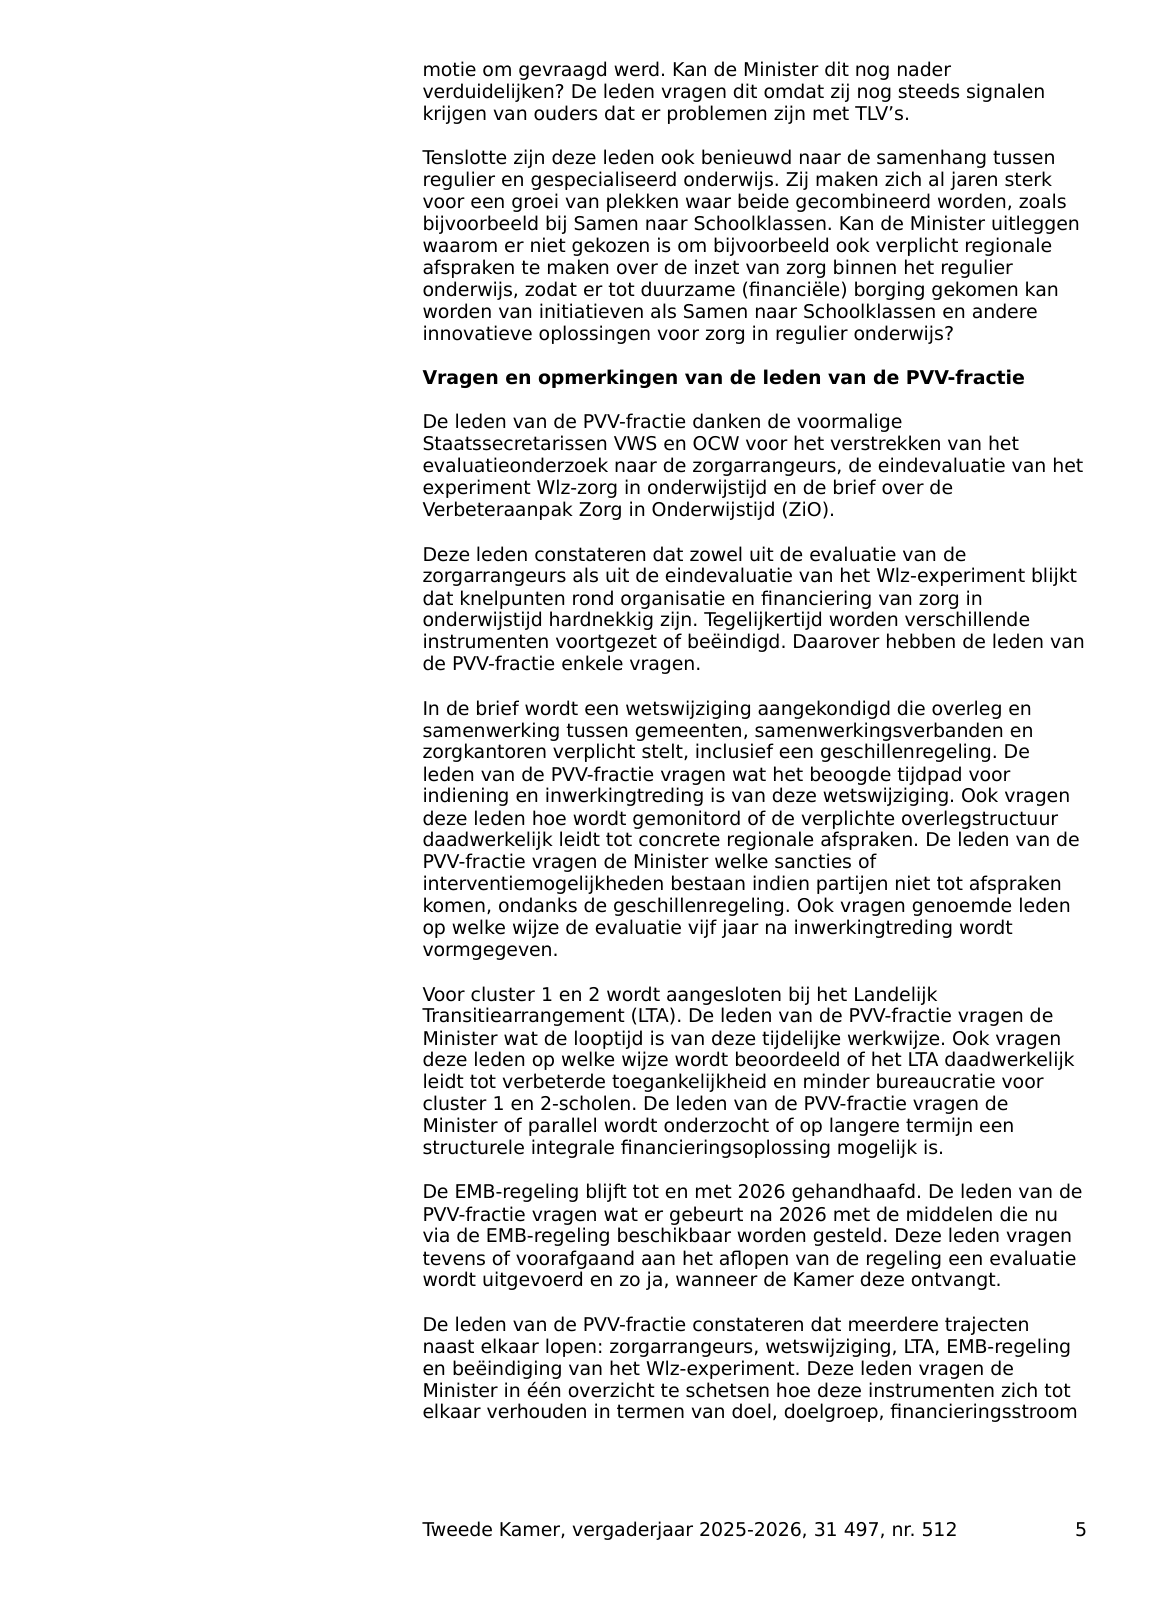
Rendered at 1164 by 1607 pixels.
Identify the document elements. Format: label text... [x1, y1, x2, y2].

subtitle Vragen en opmerkingen van de leden van de PVV-fractie [422, 367, 1087, 389]
text De leden van de PVV-fractie danken de voormalige Staatssecretarissen VWS en OCW voor het verstrekken van het evaluatieonderzoek naar de zorgarrangeurs, de eindevaluatie van het experiment Wlz-zorg in onderwijstijd en de brief over de Verbeteraanpak Zorg in Onderwijstijd (ZiO). [422, 411, 1087, 521]
text De leden van de PVV-fractie constateren dat meerdere trajecten naast elkaar lopen: zorgarrangeurs, wetswijziging, LTA, EMB-regeling en beëindiging van het Wlz-experiment. Deze leden vragen de Minister in één overzicht te schetsen hoe deze instrumenten zich tot elkaar verhouden in termen van doel, doelgroep, financieringsstroom [422, 1313, 1087, 1423]
text Tenslotte zijn deze leden ook benieuwd naar de samenhang tussen regulier en gespecialiseerd onderwijs. Zij maken zich al jaren sterk voor een groei van plekken waar beide gecombineerd worden, zoals bijvoorbeeld bij Samen naar Schoolklassen. Kan de Minister uitleggen waarom er niet gekozen is om bijvoorbeeld ook verplicht regionale afspraken te maken over de inzet van zorg binnen het regulier onderwijs, zodat er tot duurzame (financiële) borging gekomen kan worden van initiatieven als Samen naar Schoolklassen en andere innovatieve oplossingen voor zorg in regulier onderwijs? [422, 147, 1087, 345]
text De EMB-regeling blijft tot en met 2026 gehandhaafd. De leden van de PVV-fractie vragen wat er gebeurt na 2026 met de middelen die nu via de EMB-regeling beschikbaar worden gesteld. Deze leden vragen tevens of voorafgaand aan het aflopen van de regeling een evaluatie wordt uitgevoerd en zo ja, wanneer de Kamer deze ontvangt. [422, 1181, 1087, 1291]
text Voor cluster 1 en 2 wordt aangesloten bij het Landelijk Transitiearrangement (LTA). De leden van de PVV-fractie vragen de Minister wat de looptijd is van deze tijdelijke werkwijze. Ook vragen deze leden op welke wijze wordt beoordeeld of het LTA daadwerkelijk leidt tot verbeterde toegankelijkheid en minder bureaucratie voor cluster 1 en 2-scholen. De leden van de PVV-fractie vragen de Minister of parallel wordt onderzocht of op langere termijn een structurele integrale financieringsoplossing mogelijk is. [422, 983, 1087, 1159]
text Deze leden constateren dat zowel uit de evaluatie van de zorgarrangeurs als uit de eindevaluatie van het Wlz-experiment blijkt dat knelpunten rond organisatie en financiering van zorg in onderwijstijd hardnekkig zijn. Tegelijkertijd worden verschillende instrumenten voortgezet of beëindigd. Daarover hebben de leden van de PVV-fractie enkele vragen. [422, 543, 1087, 675]
text In de brief wordt een wetswijziging aangekondigd die overleg en samenwerking tussen gemeenten, samenwerkingsverbanden en zorgkantoren verplicht stelt, inclusief een geschillenregeling. De leden van de PVV-fractie vragen wat het beoogde tijdpad voor indiening en inwerkingtreding is van deze wetswijziging. Ook vragen deze leden hoe wordt gemonitord of de verplichte overlegstructuur daadwerkelijk leidt tot concrete regionale afspraken. De leden van de PVV-fractie vragen de Minister welke sancties of interventiemogelijkheden bestaan indien partijen niet tot afspraken komen, ondanks de geschillenregeling. Ook vragen genoemde leden op welke wijze de evaluatie vijf jaar na inwerkingtreding wordt vormgegeven. [422, 697, 1087, 961]
text motie om gevraagd werd. Kan de Minister dit nog nader verduidelijken? De leden vragen dit omdat zij nog steeds signalen krijgen van ouders dat er problemen zijn met TLV’s. [422, 59, 1087, 125]
